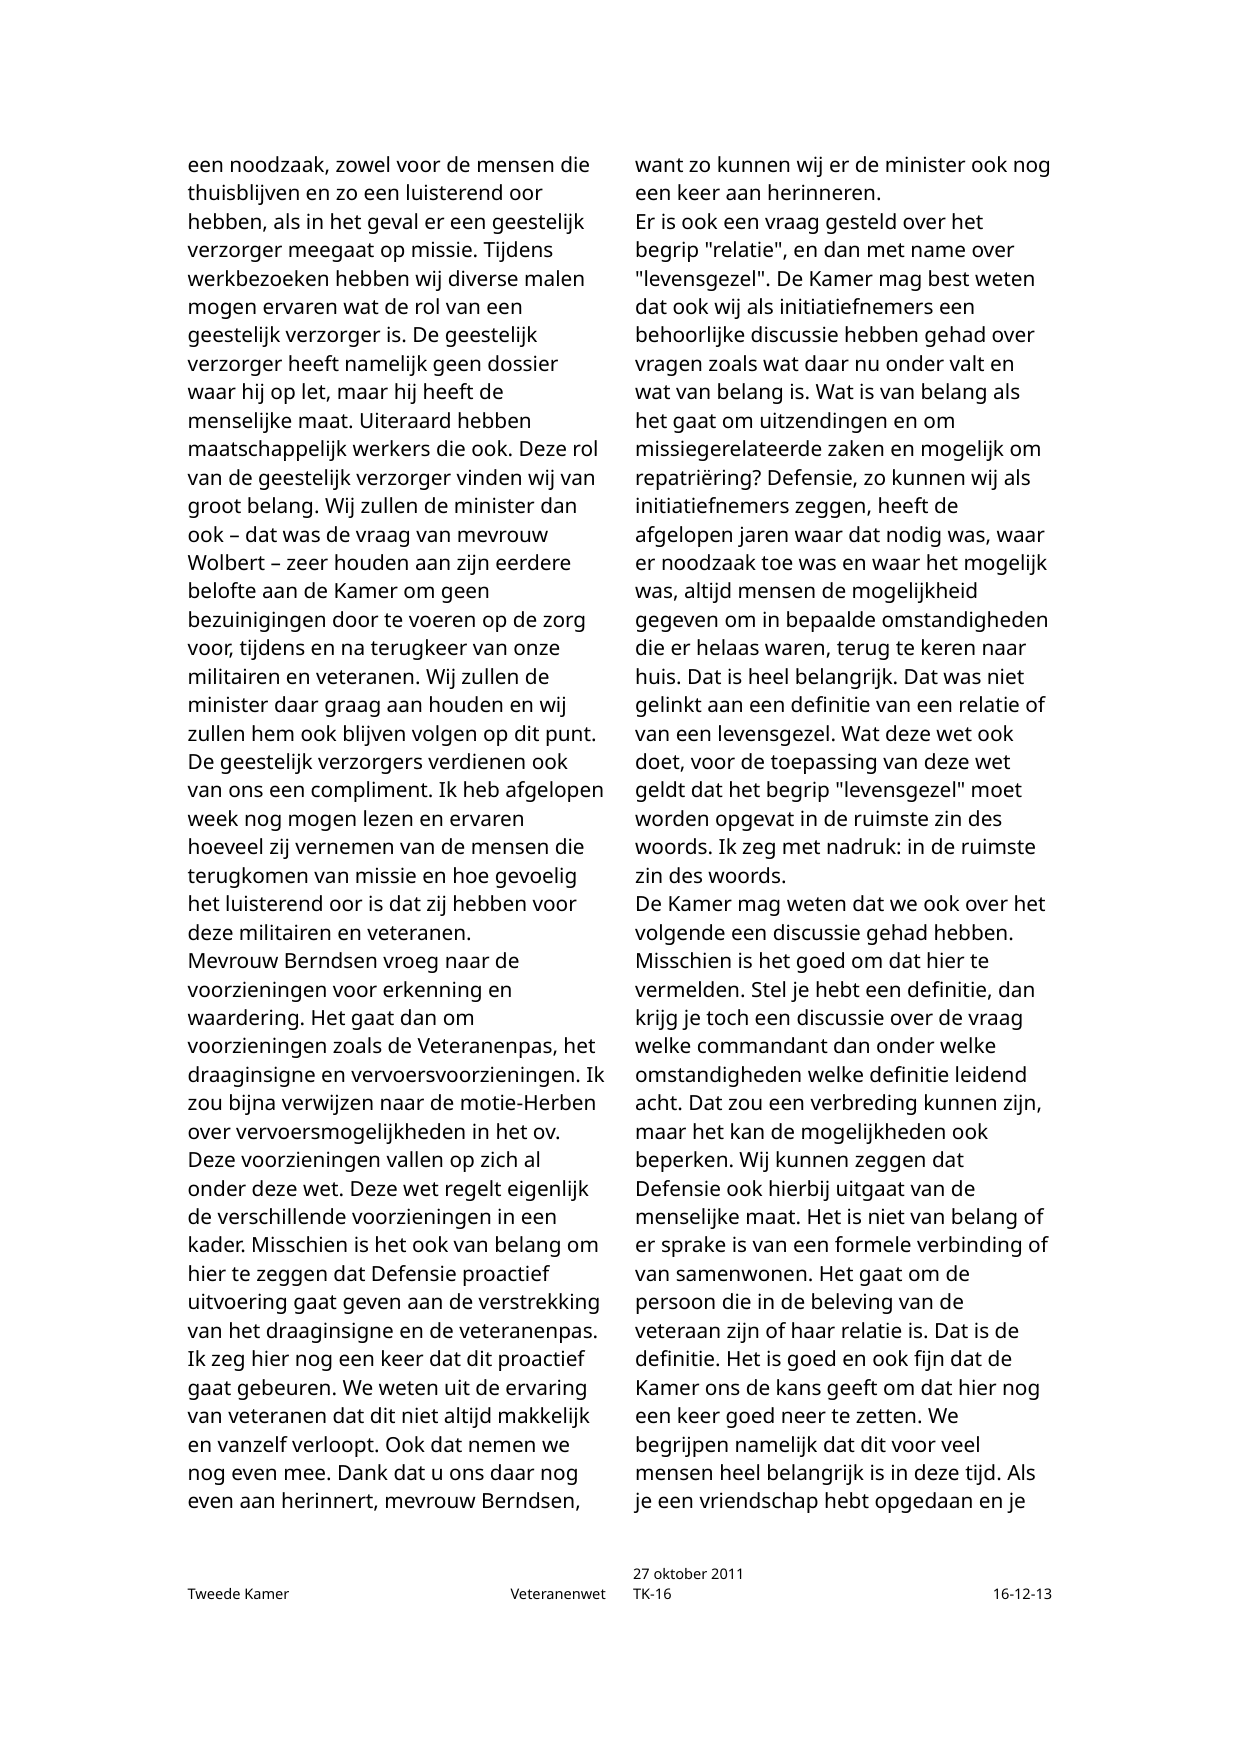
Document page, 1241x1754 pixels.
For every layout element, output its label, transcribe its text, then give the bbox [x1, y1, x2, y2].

text Er is ook een vraag gesteld over het begrip "relatie", en dan met name over "levensgezel". De Kamer mag best weten dat ook wij als initiatiefnemers een behoorlijke discussie hebben gehad over vragen zoals wat daar nu onder valt en wat van belang is. Wat is van belang als het gaat om uitzendingen en om missiegerelateerde zaken en mogelijk om repatriëring? Defensie, zo kunnen wij als initiatiefnemers zeggen, heeft de afgelopen jaren waar dat nodig was, waar er noodzaak toe was en waar het mogelijk was, altijd mensen de mogelijkheid gegeven om in bepaalde omstandigheden die er helaas waren, terug te keren naar huis. Dat is heel belangrijk. Dat was niet gelinkt aan een definitie van een relatie of van een levensgezel. Wat deze wet ook doet, voor de toepassing van deze wet geldt dat het begrip "levensgezel" moet worden opgevat in de ruimste zin des woords. Ik zeg met nadruk: in de ruimste zin des woords. [635, 207, 1053, 889]
text een noodzaak, zowel voor de mensen die thuisblijven en zo een luisterend oor hebben, als in het geval er een geestelijk verzorger meegaat op missie. Tijdens werkbezoeken hebben wij diverse malen mogen ervaren wat de rol van een geestelijk verzorger is. De geestelijk verzorger heeft namelijk geen dossier waar hij op let, maar hij heeft de menselijke maat. Uiteraard hebben maatschappelijk werkers die ook. Deze rol van de geestelijk verzorger vinden wij van groot belang. Wij zullen de minister dan ook – dat was de vraag van mevrouw Wolbert – zeer houden aan zijn eerdere belofte aan de Kamer om geen bezuinigingen door te voeren op de zorg voor, tijdens en na terugkeer van onze militairen en veteranen. Wij zullen de minister daar graag aan houden en wij zullen hem ook blijven volgen op dit punt. De geestelijk verzorgers verdienen ook van ons een compliment. Ik heb afgelopen week nog mogen lezen en ervaren hoeveel zij vernemen van de mensen die terugkomen van missie en hoe gevoelig het luisterend oor is dat zij hebben voor deze militairen en veteranen. [187, 150, 605, 946]
text De Kamer mag weten dat we ook over het volgende een discussie gehad hebben. Misschien is het goed om dat hier te vermelden. Stel je hebt een definitie, dan krijg je toch een discussie over de vraag welke commandant dan onder welke omstandigheden welke definitie leidend acht. Dat zou een verbreding kunnen zijn, maar het kan de mogelijkheden ook beperken. Wij kunnen zeggen dat Defensie ook hierbij uitgaat van de menselijke maat. Het is niet van belang of er sprake is van een formele verbinding of van samenwonen. Het gaat om de persoon die in de beleving van de veteraan zijn of haar relatie is. Dat is de definitie. Het is goed en ook fijn dat de Kamer ons de kans geeft om dat hier nog een keer goed neer te zetten. We begrijpen namelijk dat dit voor veel mensen heel belangrijk is in deze tijd. Als je een vriendschap hebt opgedaan en je [635, 889, 1053, 1515]
text want zo kunnen wij er de minister ook nog een keer aan herinneren. [635, 150, 1053, 207]
text Mevrouw Berndsen vroeg naar de voorzieningen voor erkenning en waardering. Het gaat dan om voorzieningen zoals de Veteranenpas, het draaginsigne en vervoersvoorzieningen. Ik zou bijna verwijzen naar de motie-Herben over vervoersmogelijkheden in het ov. Deze voorzieningen vallen op zich al onder deze wet. Deze wet regelt eigenlijk de verschillende voorzieningen in een kader. Misschien is het ook van belang om hier te zeggen dat Defensie proactief uitvoering gaat geven aan de verstrekking van het draaginsigne en de veteranenpas. Ik zeg hier nog een keer dat dit proactief gaat gebeuren. We weten uit de ervaring van veteranen dat dit niet altijd makkelijk en vanzelf verloopt. Ook dat nemen we nog even mee. Dank dat u ons daar nog even aan herinnert, mevrouw Berndsen, [187, 946, 605, 1515]
